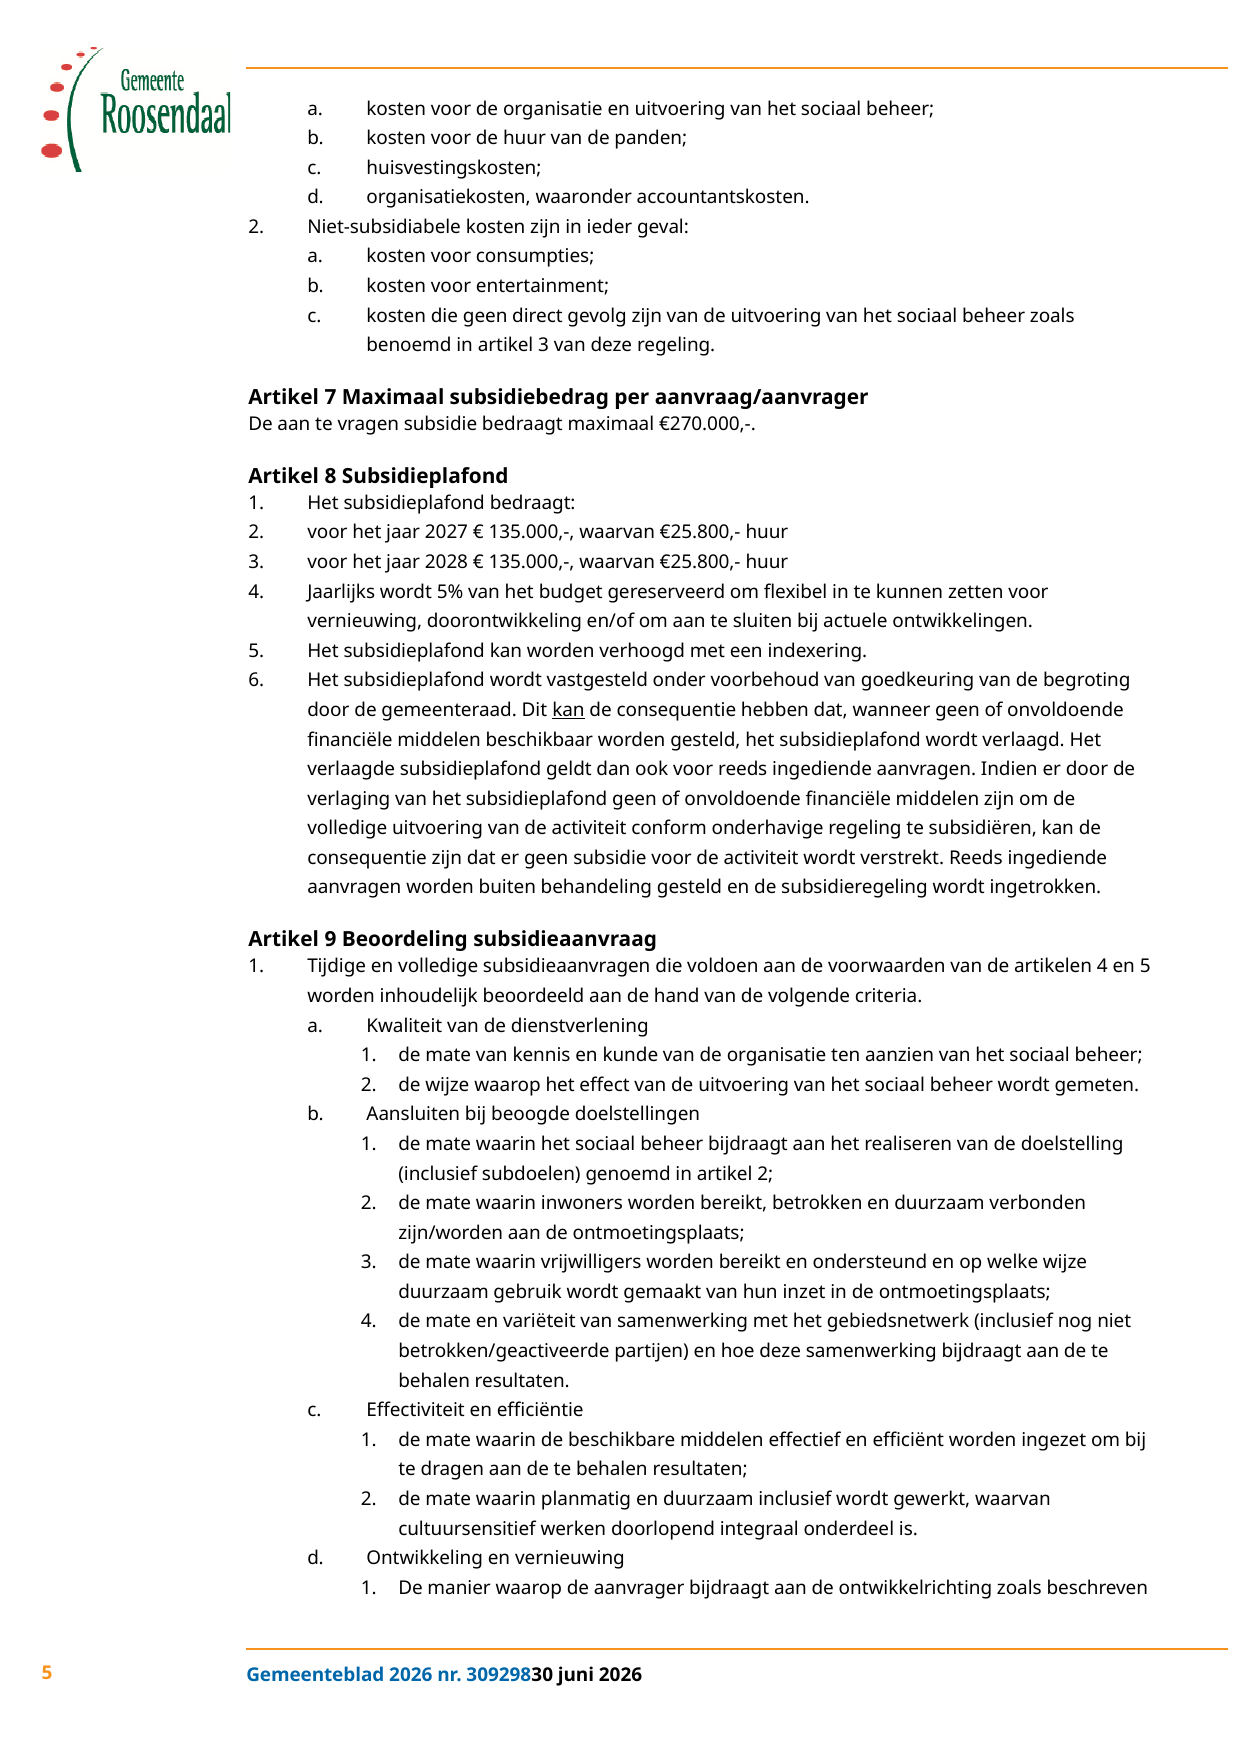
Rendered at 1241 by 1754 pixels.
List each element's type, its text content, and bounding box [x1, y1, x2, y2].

list Het subsidieplafond wordt vastgesteld onder voorbehoud van goedkeuring van de begroting door de gemeenteraad. Dit kan de consequentie hebben dat, wanneer geen of onvoldoende financiële middelen beschikbaar worden gesteld, het subsidieplafond wordt verlaagd. Het verlaagde subsidieplafond geldt dan ook voor reeds ingediende aanvragen. Indien er door de verlaging van het subsidieplafond geen of onvoldoende financiële middelen zijn om de volledige uitvoering van de activiteit conform onderhavige regeling te subsidiëren, kan de consequentie zijn dat er geen subsidie voor de activiteit wordt verstrekt. Reeds ingediende aanvragen worden buiten behandeling gesteld en de subsidieregeling wordt ingetrokken. [248, 667, 1152, 899]
text De aan te vragen subsidie bedraagt maximaal €270.000,-. [248, 410, 1152, 436]
list Effectiviteit en efficiëntie [307, 1396, 1152, 1422]
text Artikel 9 Beoordeling subsidieaanvraag [248, 924, 1152, 953]
list huisvestingskosten; [307, 154, 1152, 180]
list voor het jaar 2027 € 135.000,-, waarvan €25.800,- huur [248, 519, 1152, 544]
list de mate van kennis en kunde van de organisatie ten aanzien van het sociaal beheer; [361, 1041, 1152, 1067]
list kosten die geen direct gevolg zijn van de uitvoering van het sociaal beheer zoals benoemd in artikel 3 van deze regeling. [307, 302, 1152, 357]
list Aansluiten bij beoogde doelstellingen [307, 1101, 1152, 1126]
list voor het jaar 2028 € 135.000,-, waarvan €25.800,- huur [248, 548, 1152, 574]
list de wijze waarop het effect van de uitvoering van het sociaal beheer wordt gemeten. [361, 1071, 1152, 1097]
list organisatiekosten, waaronder accountantskosten. [307, 183, 1152, 209]
list kosten voor de huur van de panden; [307, 124, 1152, 150]
list de mate waarin de beschikbare middelen effectief en efficiënt worden ingezet om bij te dragen aan de te behalen resultaten; [361, 1426, 1152, 1481]
text Artikel 7 Maximaal subsidiebedrag per aanvraag/aanvrager [248, 382, 1152, 410]
list de mate en variëteit van samenwerking met het gebiedsnetwerk (inclusief nog niet betrokken/geactiveerde partijen) en hoe deze samenwerking bijdraagt aan de te behalen resultaten. [361, 1308, 1152, 1392]
list Kwaliteit van de dienstverlening [307, 1012, 1152, 1037]
list Tijdige en volledige subsidieaanvragen die voldoen aan de voorwaarden van de artikelen 4 en 5 worden inhoudelijk beoordeeld aan de hand van de volgende criteria. [248, 953, 1152, 1008]
list de mate waarin het sociaal beheer bijdraagt aan het realiseren van de doelstelling (inclusief subdoelen) genoemd in artikel 2; [361, 1130, 1152, 1185]
list Het subsidieplafond kan worden verhoogd met een indexering. [248, 637, 1152, 663]
picture [41, 47, 231, 172]
list kosten voor de organisatie en uitvoering van het sociaal beheer; [307, 95, 1152, 121]
text Artikel 8 Subsidieplafond [248, 461, 1152, 489]
list kosten voor consumpties; [307, 243, 1152, 268]
list de mate waarin vrijwilligers worden bereikt en ondersteund en op welke wijze duurzaam gebruik wordt gemaakt van hun inzet in de ontmoetingsplaats; [361, 1248, 1152, 1304]
list Ontwikkeling en vernieuwing [307, 1544, 1152, 1570]
list de mate waarin inwoners worden bereikt, betrokken en duurzaam verbonden zijn/worden aan de ontmoetingsplaats; [361, 1189, 1152, 1244]
list Jaarlijks wordt 5% van het budget gereserveerd om flexibel in te kunnen zetten voor vernieuwing, doorontwikkeling en/of om aan te sluiten bij actuele ontwikkelingen. [248, 578, 1152, 633]
list kosten voor entertainment; [307, 272, 1152, 298]
list Het subsidieplafond bedraagt: [248, 489, 1152, 515]
list de mate waarin planmatig en duurzaam inclusief wordt gewerkt, waarvan cultuursensitief werken doorlopend integraal onderdeel is. [361, 1485, 1152, 1540]
list Niet-subsidiabele kosten zijn in ieder geval: [248, 213, 1152, 239]
list De manier waarop de aanvrager bijdraagt aan de ontwikkelrichting zoals beschreven [361, 1574, 1152, 1599]
